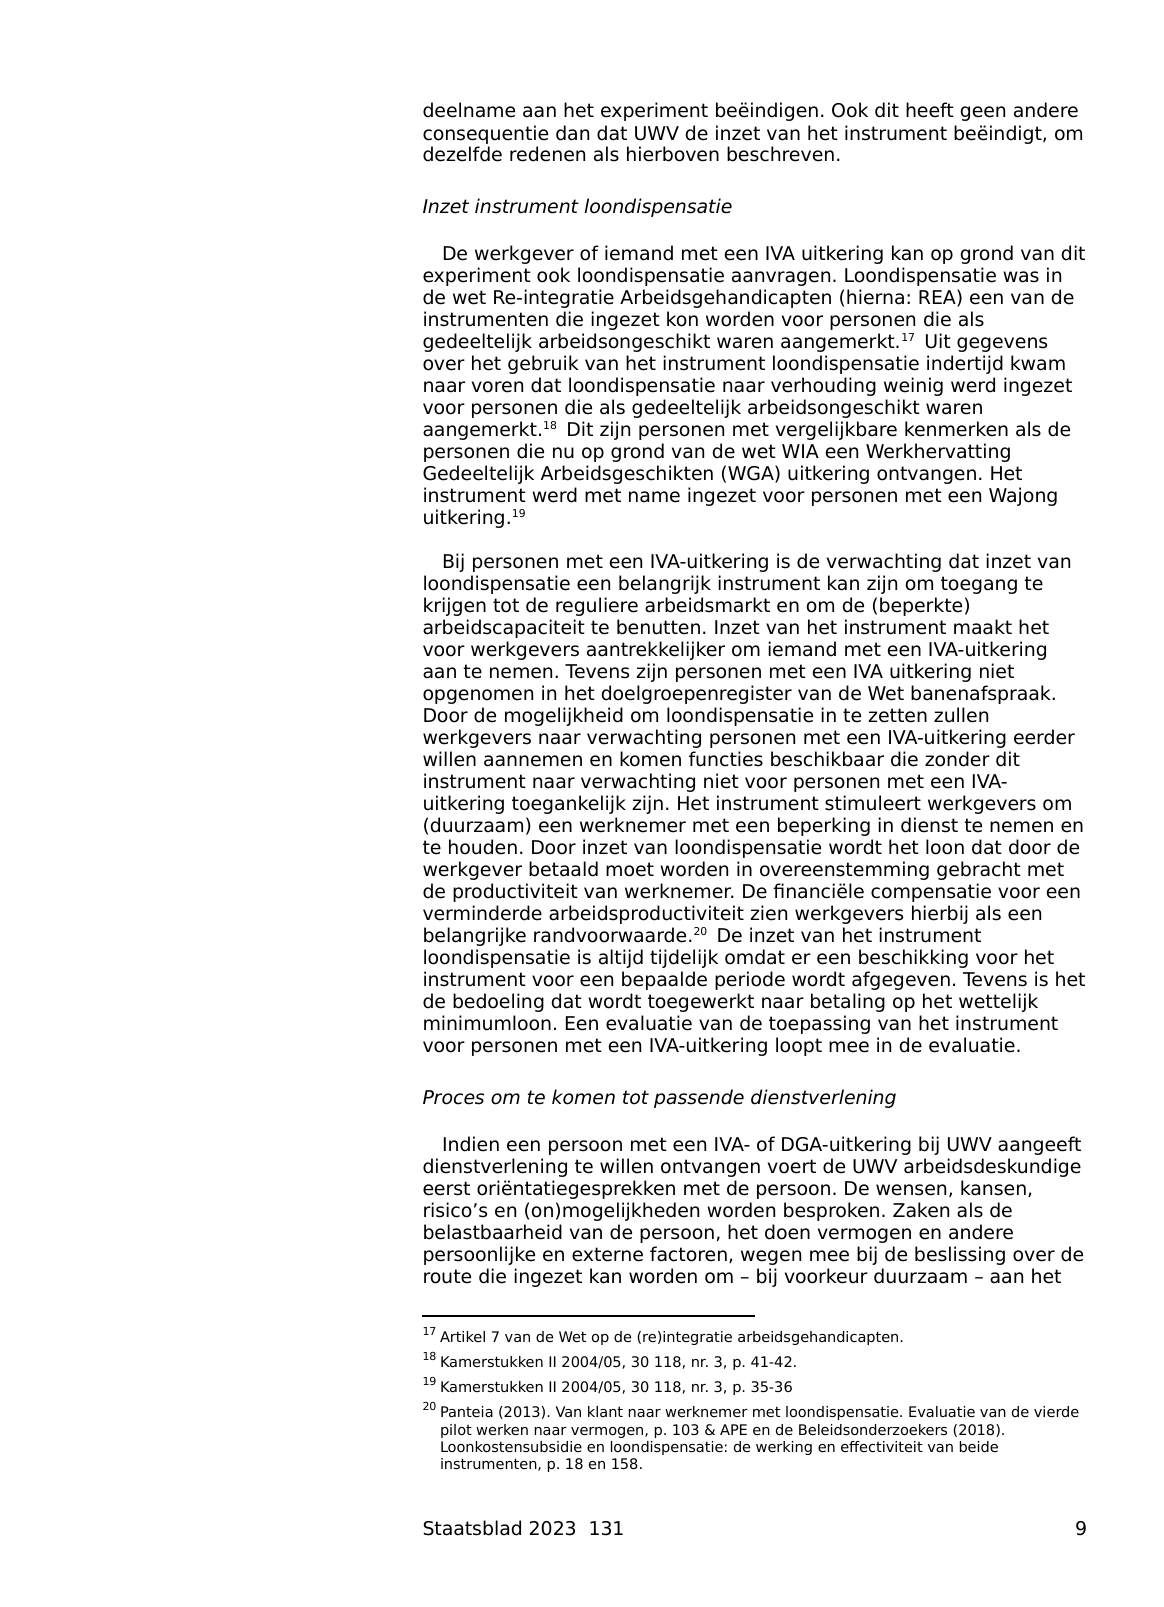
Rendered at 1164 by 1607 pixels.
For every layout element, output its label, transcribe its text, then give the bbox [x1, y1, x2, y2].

text De werkgever of iemand met een IVA uitkering kan op grond van dit experiment ook loondispensatie aanvragen. Loondispensatie was in de wet Re-integratie Arbeidsgehandicapten (hierna: REA) een van de instrumenten die ingezet kon worden voor personen die als gedeeltelijk arbeidsongeschikt waren aangemerkt. Uit gegevens over het gebruik van het instrument loondispensatie indertijd kwam naar voren dat loondispensatie naar verhouding weinig werd ingezet voor personen die als gedeeltelijk arbeidsongeschikt waren aangemerkt. Dit zijn personen met vergelijkbare kenmerken als de personen die nu op grond van de wet WIA een Werkhervatting Gedeeltelijk Arbeidsgeschikten (WGA) uitkering ontvangen. Het instrument werd met name ingezet voor personen met een Wajong uitkering. [422, 243, 1087, 529]
text deelname aan het experiment beëindigen. Ook dit heeft geen andere consequentie dan dat UWV de inzet van het instrument beëindigt, om dezelfde redenen als hierboven beschreven. [422, 100, 1087, 166]
text Kamerstukken II 2004/05, 30 118, nr. 3, p. 41-42. [422, 1350, 1087, 1372]
text Panteia (2013). Van klant naar werknemer met loondispensatie. Evaluatie van de vierde pilot werken naar vermogen, p. 103 & APE en de Beleidsonderzoekers (2018). Loonkostensubsidie en loondispensatie: de werking en effectiviteit van beide instrumenten, p. 18 en 158. [422, 1400, 1087, 1473]
text Indien een persoon met een IVA- of DGA-uitkering bij UWV aangeeft dienstverlening te willen ontvangen voert de UWV arbeidsdeskundige eerst oriëntatiegesprekken met de persoon. De wensen, kansen, risico’s en (on)mogelijkheden worden besproken. Zaken als de belastbaarheid van de persoon, het doen vermogen en andere persoonlijke en externe factoren, wegen mee bij de beslissing over de route die ingezet kan worden om – bij voorkeur duurzaam – aan het [422, 1134, 1087, 1288]
text Kamerstukken II 2004/05, 30 118, nr. 3, p. 35-36 [422, 1375, 1087, 1397]
text Bij personen met een IVA-uitkering is de verwachting dat inzet van loondispensatie een belangrijk instrument kan zijn om toegang te krijgen tot de reguliere arbeidsmarkt en om de (beperkte) arbeidscapaciteit te benutten. Inzet van het instrument maakt het voor werkgevers aantrekkelijker om iemand met een IVA-uitkering aan te nemen. Tevens zijn personen met een IVA uitkering niet opgenomen in het doelgroepenregister van de Wet banenafspraak. Door de mogelijkheid om loondispensatie in te zetten zullen werkgevers naar verwachting personen met een IVA-uitkering eerder willen aannemen en komen functies beschikbaar die zonder dit instrument naar verwachting niet voor personen met een IVA-uitkering toegankelijk zijn. Het instrument stimuleert werkgevers om (duurzaam) een werknemer met een beperking in dienst te nemen en te houden. Door inzet van loondispensatie wordt het loon dat door de werkgever betaald moet worden in overeenstemming gebracht met de productiviteit van werknemer. De financiële compensatie voor een verminderde arbeidsproductiviteit zien werkgevers hierbij als een belangrijke randvoorwaarde. De inzet van het instrument loondispensatie is altijd tijdelijk omdat er een beschikking voor het instrument voor een bepaalde periode wordt afgegeven. Tevens is het de bedoeling dat wordt toegewerkt naar betaling op het wettelijk minimumloon. Een evaluatie van de toepassing van het instrument voor personen met een IVA-uitkering loopt mee in de evaluatie. [422, 551, 1087, 1057]
text Artikel 7 van de Wet op de (re)integratie arbeidsgehandicapten. [422, 1325, 1087, 1347]
subtitle Proces om te komen tot passende dienstverlening [422, 1087, 1087, 1109]
subtitle Inzet instrument loondispensatie [422, 196, 1087, 218]
